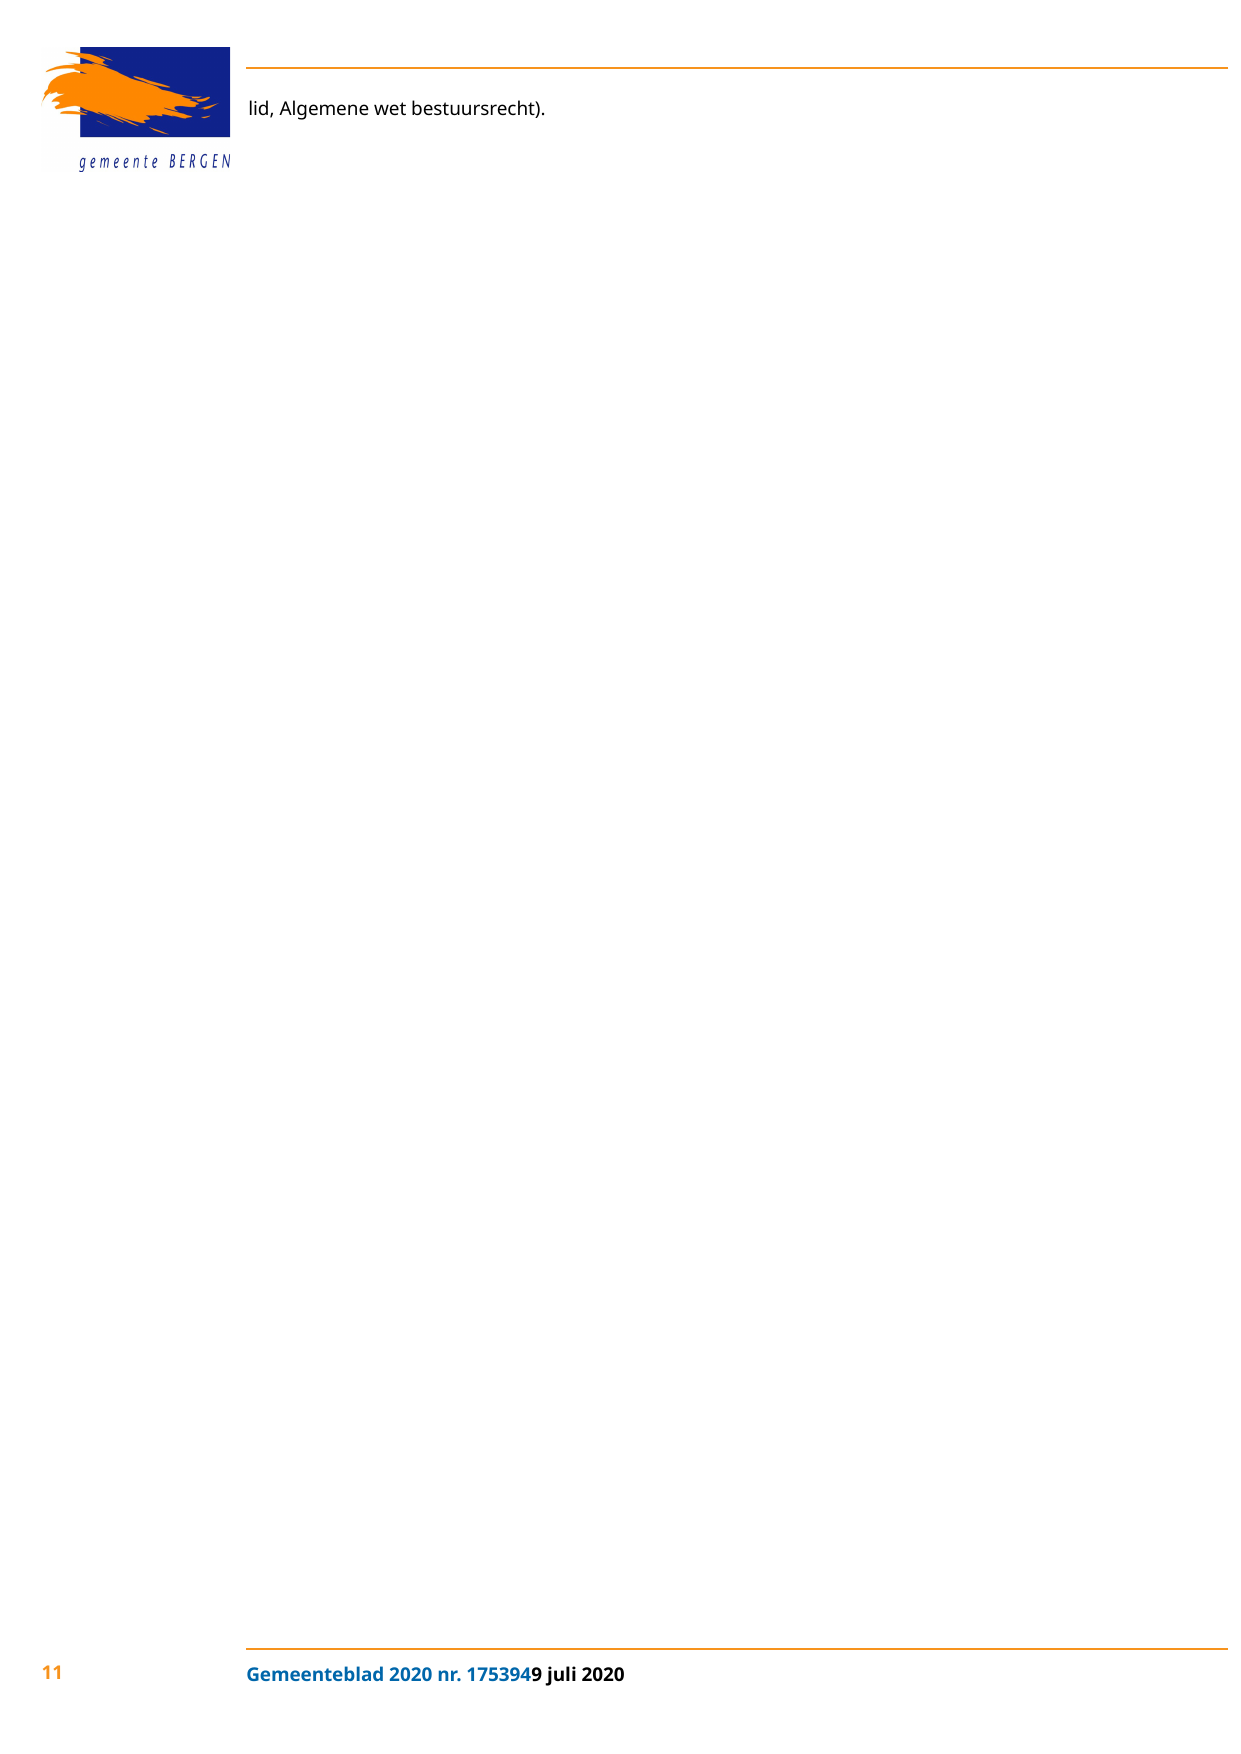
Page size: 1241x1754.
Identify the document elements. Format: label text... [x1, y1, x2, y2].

text lid, Algemene wet bestuursrecht). [248, 95, 1152, 121]
picture [41, 47, 231, 172]
